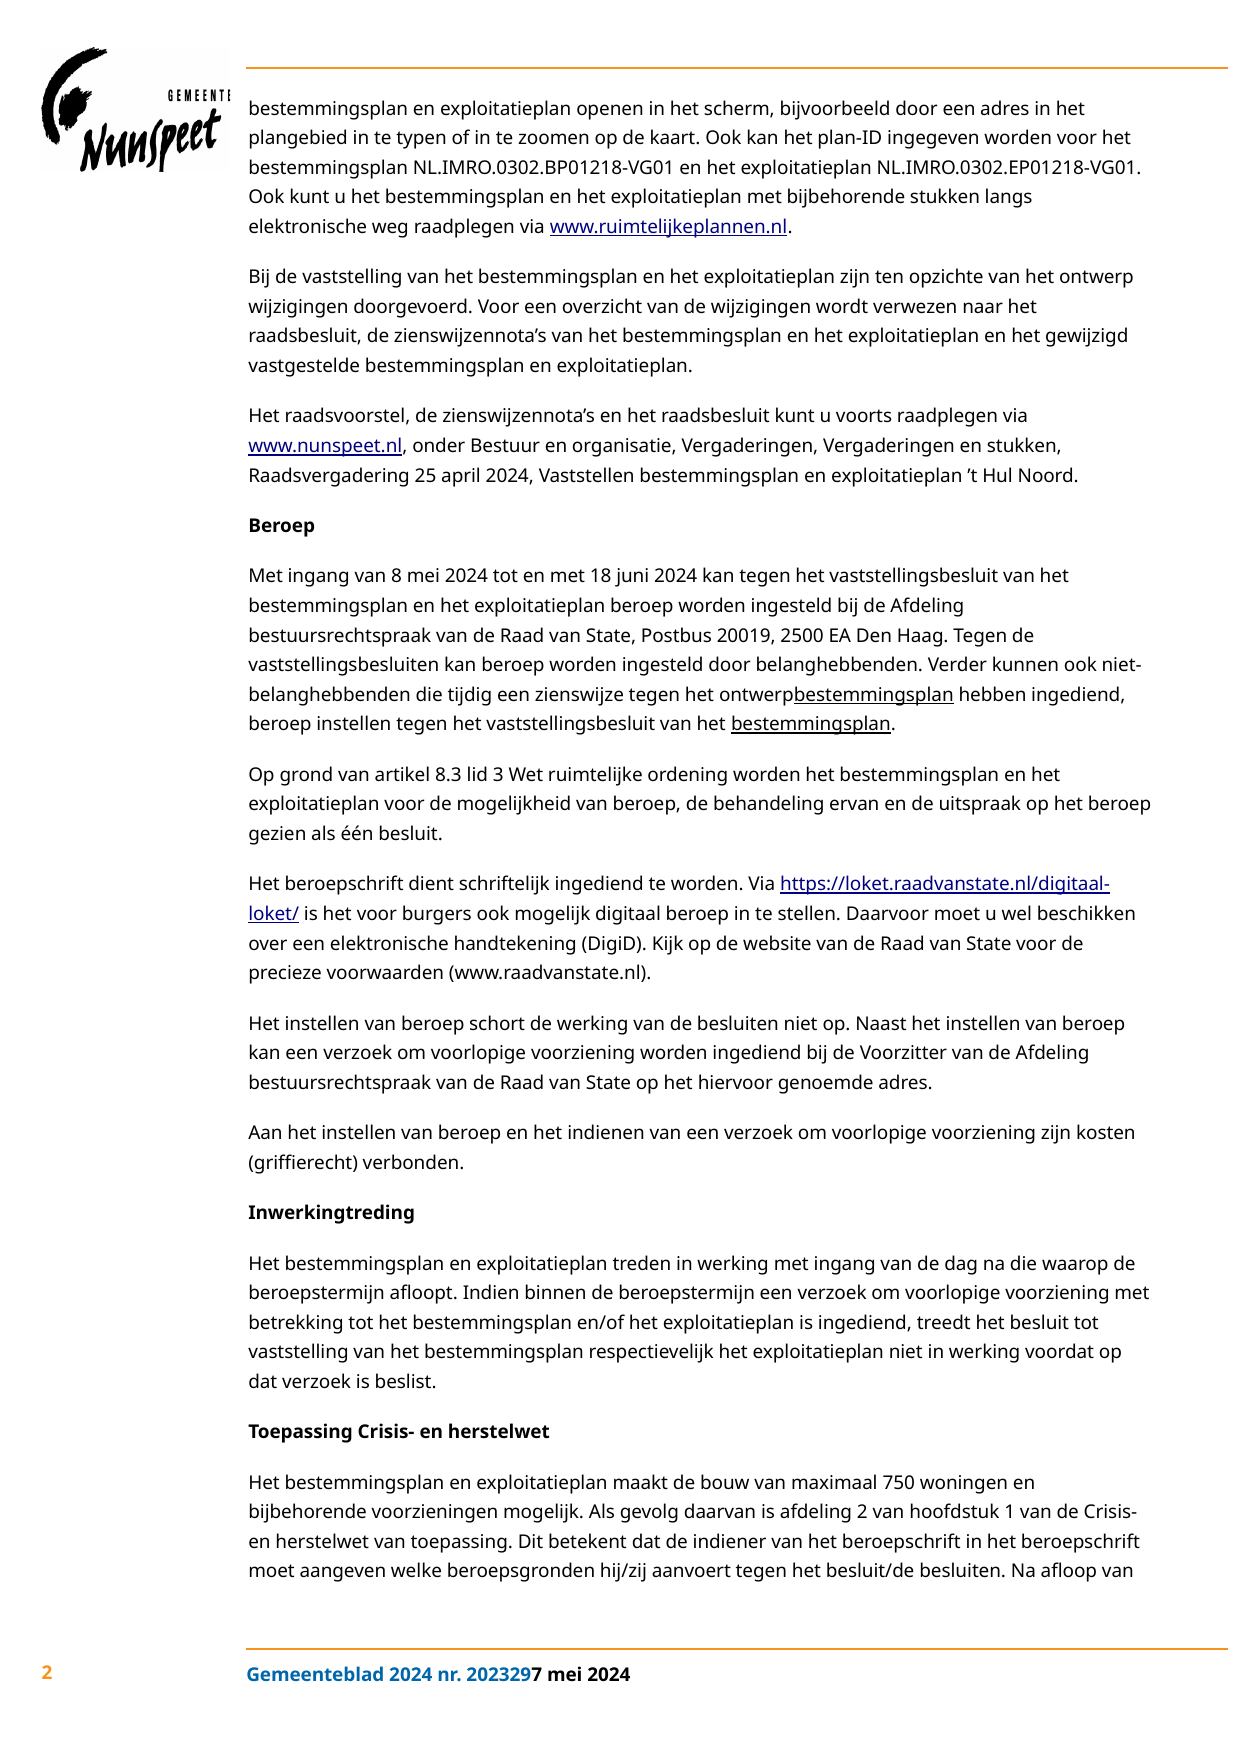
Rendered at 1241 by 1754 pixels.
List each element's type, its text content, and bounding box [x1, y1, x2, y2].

text Beroep [248, 512, 1152, 538]
text Op grond van artikel 8.3 lid 3 Wet ruimtelijke ordening worden het bestemmingsplan en het exploitatieplan voor de mogelijkheid van beroep, de behandeling ervan en de uitspraak op het beroep gezien als één besluit. [248, 761, 1152, 846]
text Het raadsvoorstel, de zienswijzennota’s en het raadsbesluit kunt u voorts raadplegen via www.nunspeet.nl, onder Bestuur en organisatie, Vergaderingen, Vergaderingen en stukken, Raadsvergadering 25 april 2024, Vaststellen bestemmingsplan en exploitatieplan ’t Hul Noord. [248, 403, 1152, 488]
text Aan het instellen van beroep en het indienen van een verzoek om voorlopige voorziening zijn kosten (griffierecht) verbonden. [248, 1119, 1152, 1175]
text Bij de vaststelling van het bestemmingsplan en het exploitatieplan zijn ten opzichte van het ontwerp wijzigingen doorgevoerd. Voor een overzicht van de wijzigingen wordt verwezen naar het raadsbesluit, de zienswijzennota’s van het bestemmingsplan en het exploitatieplan en het gewijzigd vastgestelde bestemmingsplan en exploitatieplan. [248, 263, 1152, 378]
text Toepassing Crisis- en herstelwet [248, 1418, 1152, 1444]
text Het beroepschrift dient schriftelijk ingediend te worden. Via https://loket.raadvanstate.nl/digitaal-loket/ is het voor burgers ook mogelijk digitaal beroep in te stellen. Daarvoor moet u wel beschikken over een elektronische handtekening (DigiD). Kijk op de website van de Raad van State voor de precieze voorwaarden (www.raadvanstate.nl). [248, 871, 1152, 985]
text Met ingang van 8 mei 2024 tot en met 18 juni 2024 kan tegen het vaststellingsbesluit van het bestemmingsplan en het exploitatieplan beroep worden ingesteld bij de Afdeling bestuursrechtspraak van de Raad van State, Postbus 20019, 2500 EA Den Haag. Tegen de vaststellingsbesluiten kan beroep worden ingesteld door belanghebbenden. Verder kunnen ook niet-belanghebbenden die tijdig een zienswijze tegen het ontwerpbestemmingsplan hebben ingediend, beroep instellen tegen het vaststellingsbesluit van het bestemmingsplan. [248, 563, 1152, 736]
text Het bestemmingsplan en exploitatieplan treden in werking met ingang van de dag na die waarop de beroepstermijn afloopt. Indien binnen de beroepstermijn een verzoek om voorlopige voorziening met betrekking tot het bestemmingsplan en/of het exploitatieplan is ingediend, treedt het besluit tot vaststelling van het bestemmingsplan respectievelijk het exploitatieplan niet in werking voordat op dat verzoek is beslist. [248, 1250, 1152, 1394]
text Het bestemmingsplan en exploitatieplan maakt de bouw van maximaal 750 woningen en bijbehorende voorzieningen mogelijk. Als gevolg daarvan is afdeling 2 van hoofdstuk 1 van de Crisis- en herstelwet van toepassing. Dit betekent dat de indiener van het beroepschrift in het beroepschrift moet aangeven welke beroepsgronden hij/zij aanvoert tegen het besluit/de besluiten. Na afloop van [248, 1469, 1152, 1583]
text Inwerkingtreding [248, 1199, 1152, 1225]
text Het instellen van beroep schort de werking van de besluiten niet op. Naast het instellen van beroep kan een verzoek om voorlopige voorziening worden ingediend bij de Voorzitter van de Afdeling bestuursrechtspraak van de Raad van State op het hiervoor genoemde adres. [248, 1010, 1152, 1095]
text bestemmingsplan en exploitatieplan openen in het scherm, bijvoorbeeld door een adres in het plangebied in te typen of in te zoomen op de kaart. Ook kan het plan-ID ingegeven worden voor het bestemmingsplan NL.IMRO.0302.BP01218-VG01 en het exploitatieplan NL.IMRO.0302.EP01218-VG01. Ook kunt u het bestemmingsplan en het exploitatieplan met bijbehorende stukken langs elektronische weg raadplegen via www.ruimtelijkeplannen.nl. [248, 95, 1152, 239]
picture [41, 47, 231, 172]
